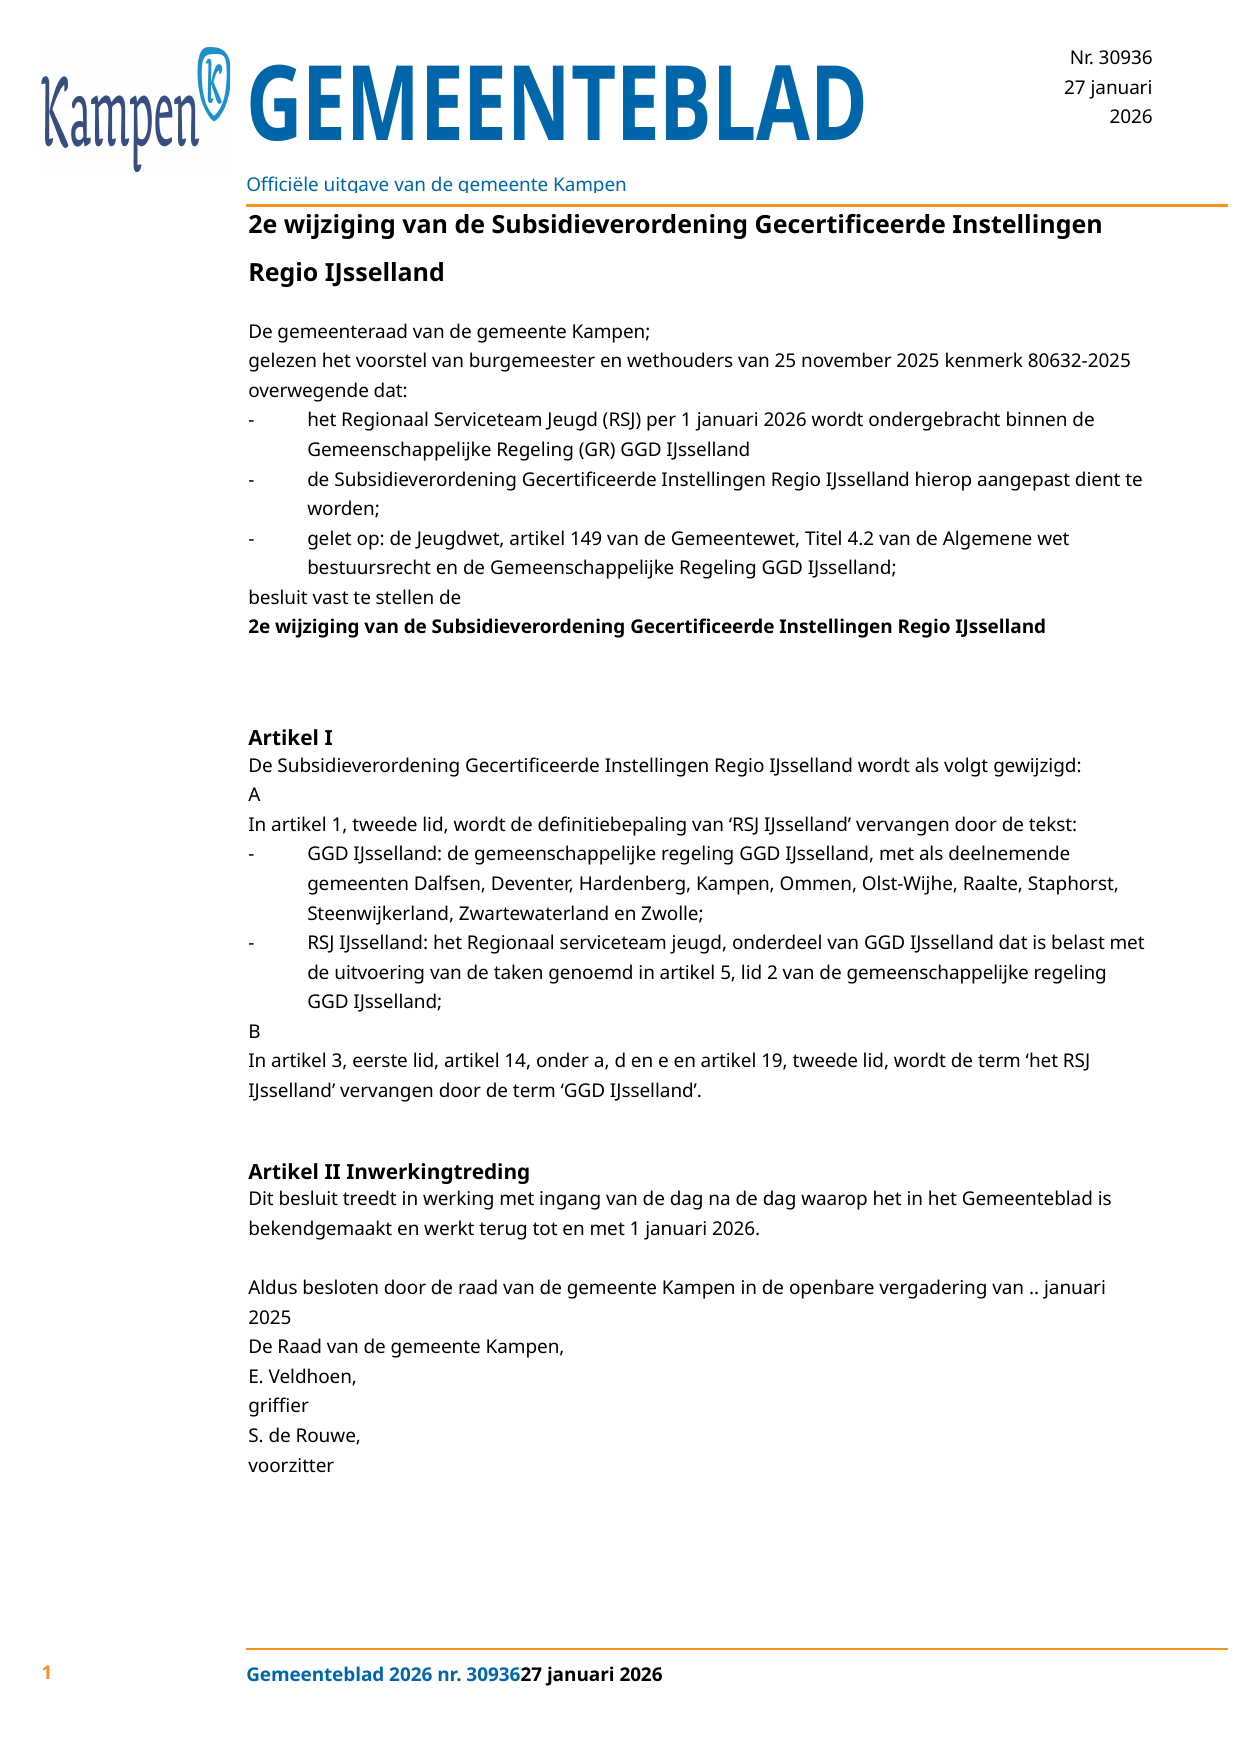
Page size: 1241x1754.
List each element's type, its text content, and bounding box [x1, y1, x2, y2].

text besluit vast te stellen de [248, 584, 1152, 610]
picture [41, 47, 231, 172]
list RSJ IJsselland: het Regionaal serviceteam jeugd, onderdeel van GGD IJsselland dat is belast met de uitvoering van de taken genoemd in artikel 5, lid 2 van de gemeenschappelijke regeling GGD IJsselland; [248, 929, 1152, 1014]
text 2e wijziging van de Subsidieverordening Gecertificeerde Instellingen Regio IJsselland [248, 207, 1152, 288]
list gelet op: de Jeugdwet, artikel 149 van de Gemeentewet, Titel 4.2 van de Algemene wet bestuursrecht en de Gemeenschappelijke Regeling GGD IJsselland; [248, 525, 1152, 580]
text voorzitter [248, 1452, 1152, 1478]
text S. de Rouwe, [248, 1422, 1152, 1448]
text De gemeenteraad van de gemeente Kampen; [248, 318, 1152, 344]
text Aldus besloten door de raad van de gemeente Kampen in de openbare vergadering van .. januari 2025 [248, 1274, 1152, 1330]
list het Regionaal Serviceteam Jeugd (RSJ) per 1 januari 2026 wordt ondergebracht binnen de Gemeenschappelijke Regeling (GR) GGD IJsselland [248, 407, 1152, 462]
text B [248, 1018, 1152, 1044]
text gelezen het voorstel van burgemeester en wethouders van 25 november 2025 kenmerk 80632-2025 [248, 347, 1152, 373]
text Artikel II Inwerkingtreding [248, 1157, 1152, 1186]
text A [248, 781, 1152, 807]
text Dit besluit treedt in werking met ingang van de dag na de dag waarop het in het Gemeenteblad is bekendgemaakt en werkt terug tot en met 1 januari 2026. [248, 1186, 1152, 1241]
text Artikel I [248, 723, 1152, 752]
text De Subsidieverordening Gecertificeerde Instellingen Regio IJsselland wordt als volgt gewijzigd: [248, 752, 1152, 777]
list de Subsidieverordening Gecertificeerde Instellingen Regio IJsselland hierop aangepast dient te worden; [248, 466, 1152, 521]
text overwegende dat: [248, 377, 1152, 403]
text In artikel 1, tweede lid, wordt de definitiebepaling van ‘RSJ IJsselland’ vervangen door de tekst: [248, 811, 1152, 837]
list GGD IJsselland: de gemeenschappelijke regeling GGD IJsselland, met als deelnemende gemeenten Dalfsen, Deventer, Hardenberg, Kampen, Ommen, Olst-Wijhe, Raalte, Staphorst, Steenwijkerland, Zwartewaterland en Zwolle; [248, 841, 1152, 925]
text 2e wijziging van de Subsidieverordening Gecertificeerde Instellingen Regio IJsselland [248, 614, 1152, 639]
text In artikel 3, eerste lid, artikel 14, onder a, d en e en artikel 19, tweede lid, wordt de term ‘het RSJ IJsselland’ vervangen door de term ‘GGD IJsselland’. [248, 1048, 1152, 1103]
text De Raad van de gemeente Kampen, [248, 1333, 1152, 1359]
text griffier [248, 1393, 1152, 1418]
text E. Veldhoen, [248, 1363, 1152, 1389]
